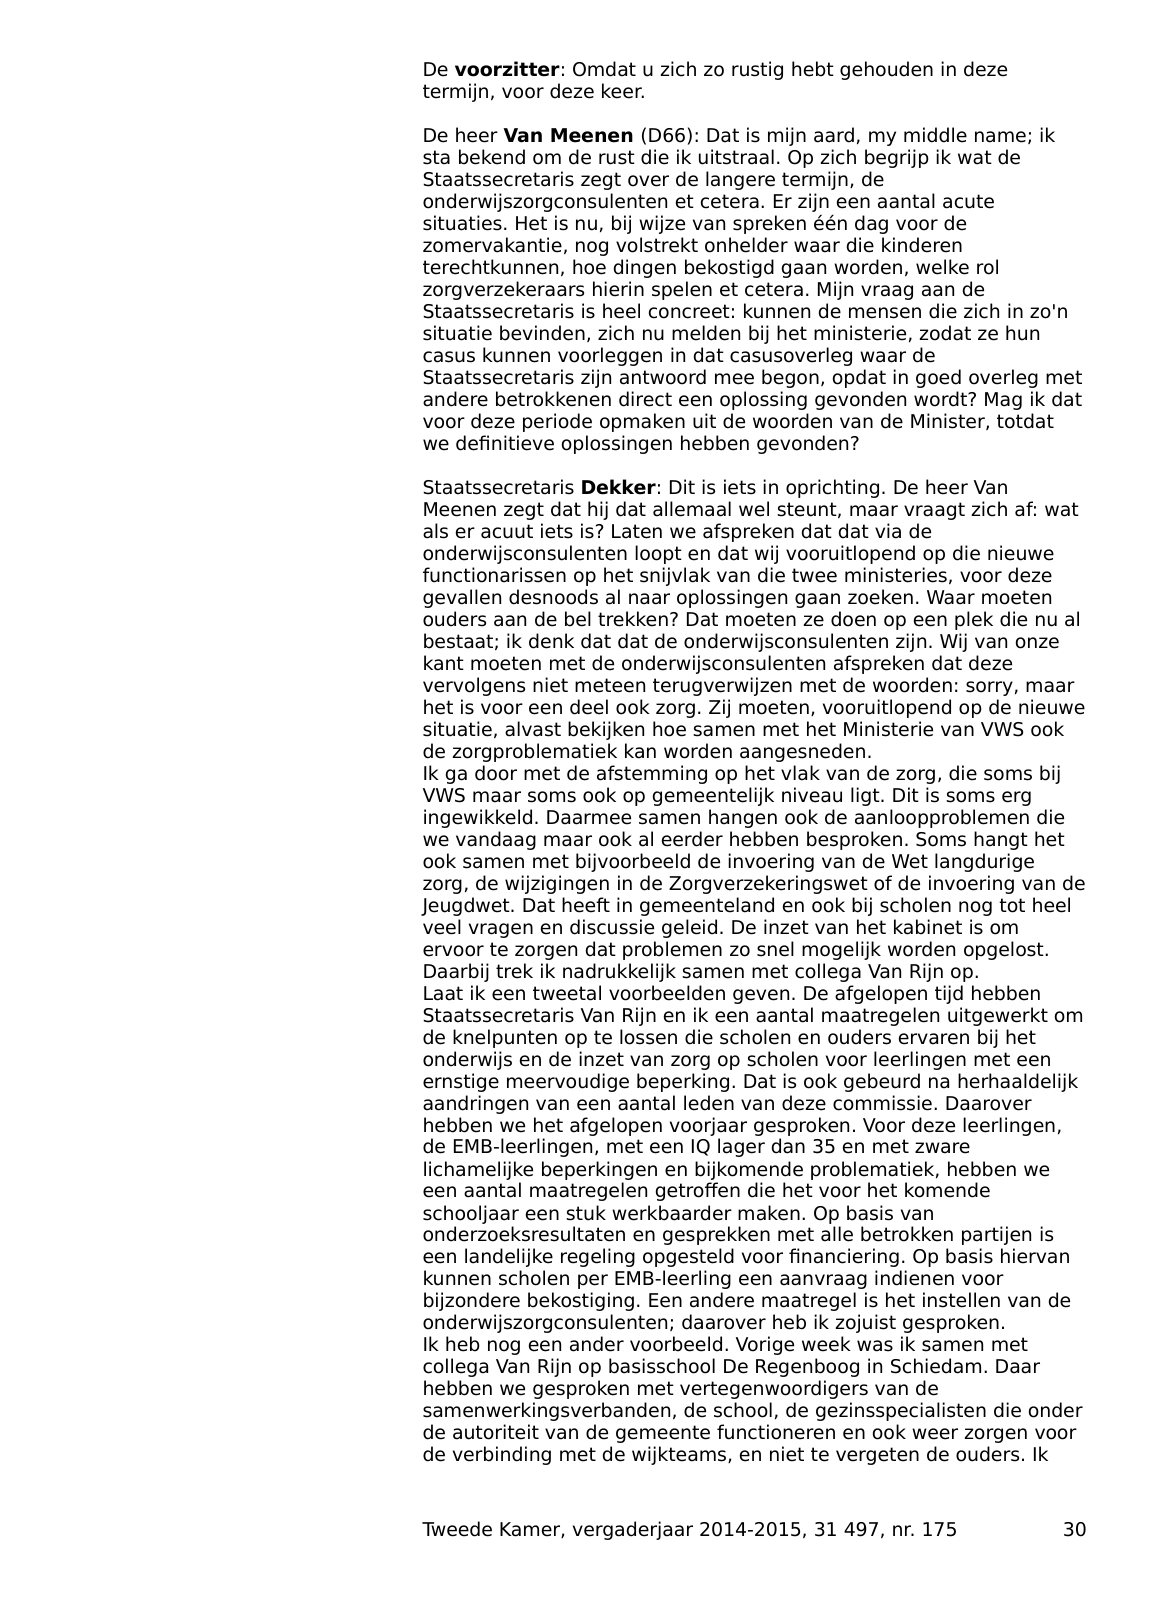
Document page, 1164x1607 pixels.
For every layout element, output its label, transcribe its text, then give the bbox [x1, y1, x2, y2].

text Laat ik een tweetal voorbeelden geven. De afgelopen tijd hebben Staatssecretaris Van Rijn en ik een aantal maatregelen uitgewerkt om de knelpunten op te lossen die scholen en ouders ervaren bij het onderwijs en de inzet van zorg op scholen voor leerlingen met een ernstige meervoudige beperking. Dat is ook gebeurd na herhaaldelijk aandringen van een aantal leden van deze commissie. Daarover hebben we het afgelopen voorjaar gesproken. Voor deze leerlingen, de EMB-leerlingen, met een IQ lager dan 35 en met zware lichamelijke beperkingen en bijkomende problematiek, hebben we een aantal maatregelen getroffen die het voor het komende schooljaar een stuk werkbaarder maken. Op basis van onderzoeksresultaten en gesprekken met alle betrokken partijen is een landelijke regeling opgesteld voor financiering. Op basis hiervan kunnen scholen per EMB-leerling een aanvraag indienen voor bijzondere bekostiging. Een andere maatregel is het instellen van de onderwijszorgconsulenten; daarover heb ik zojuist gesproken. [422, 983, 1087, 1334]
text De voorzitter: Omdat u zich zo rustig hebt gehouden in deze termijn, voor deze keer. [422, 59, 1087, 103]
text Ik ga door met de afstemming op het vlak van de zorg, die soms bij VWS maar soms ook op gemeentelijk niveau ligt. Dit is soms erg ingewikkeld. Daarmee samen hangen ook de aanloopproblemen die we vandaag maar ook al eerder hebben besproken. Soms hangt het ook samen met bijvoorbeeld de invoering van de Wet langdurige zorg, de wijzigingen in de Zorgverzekeringswet of de invoering van de Jeugdwet. Dat heeft in gemeenteland en ook bij scholen nog tot heel veel vragen en discussie geleid. De inzet van het kabinet is om ervoor te zorgen dat problemen zo snel mogelijk worden opgelost. Daarbij trek ik nadrukkelijk samen met collega Van Rijn op. [422, 763, 1087, 983]
text De heer Van Meenen (D66): Dat is mijn aard, my middle name; ik sta bekend om de rust die ik uitstraal. Op zich begrijp ik wat de Staatssecretaris zegt over de langere termijn, de onderwijszorgconsulenten et cetera. Er zijn een aantal acute situaties. Het is nu, bij wijze van spreken één dag voor de zomervakantie, nog volstrekt onhelder waar die kinderen terechtkunnen, hoe dingen bekostigd gaan worden, welke rol zorgverzekeraars hierin spelen et cetera. Mijn vraag aan de Staatssecretaris is heel concreet: kunnen de mensen die zich in zo'n situatie bevinden, zich nu melden bij het ministerie, zodat ze hun casus kunnen voorleggen in dat casusoverleg waar de Staatssecretaris zijn antwoord mee begon, opdat in goed overleg met andere betrokkenen direct een oplossing gevonden wordt? Mag ik dat voor deze periode opmaken uit de woorden van de Minister, totdat we definitieve oplossingen hebben gevonden? [422, 125, 1087, 455]
text Ik heb nog een ander voorbeeld. Vorige week was ik samen met collega Van Rijn op basisschool De Regenboog in Schiedam. Daar hebben we gesproken met vertegenwoordigers van de samenwerkingsverbanden, de school, de gezinsspecialisten die onder de autoriteit van de gemeente functioneren en ook weer zorgen voor de verbinding met de wijkteams, en niet te vergeten de ouders. Ik [422, 1334, 1087, 1466]
text Staatssecretaris Dekker: Dit is iets in oprichting. De heer Van Meenen zegt dat hij dat allemaal wel steunt, maar vraagt zich af: wat als er acuut iets is? Laten we afspreken dat dat via de onderwijsconsulenten loopt en dat wij vooruitlopend op die nieuwe functionarissen op het snijvlak van die twee ministeries, voor deze gevallen desnoods al naar oplossingen gaan zoeken. Waar moeten ouders aan de bel trekken? Dat moeten ze doen op een plek die nu al bestaat; ik denk dat dat de onderwijsconsulenten zijn. Wij van onze kant moeten met de onderwijsconsulenten afspreken dat deze vervolgens niet meteen terugverwijzen met de woorden: sorry, maar het is voor een deel ook zorg. Zij moeten, vooruitlopend op de nieuwe situatie, alvast bekijken hoe samen met het Ministerie van VWS ook de zorgproblematiek kan worden aangesneden. [422, 477, 1087, 763]
